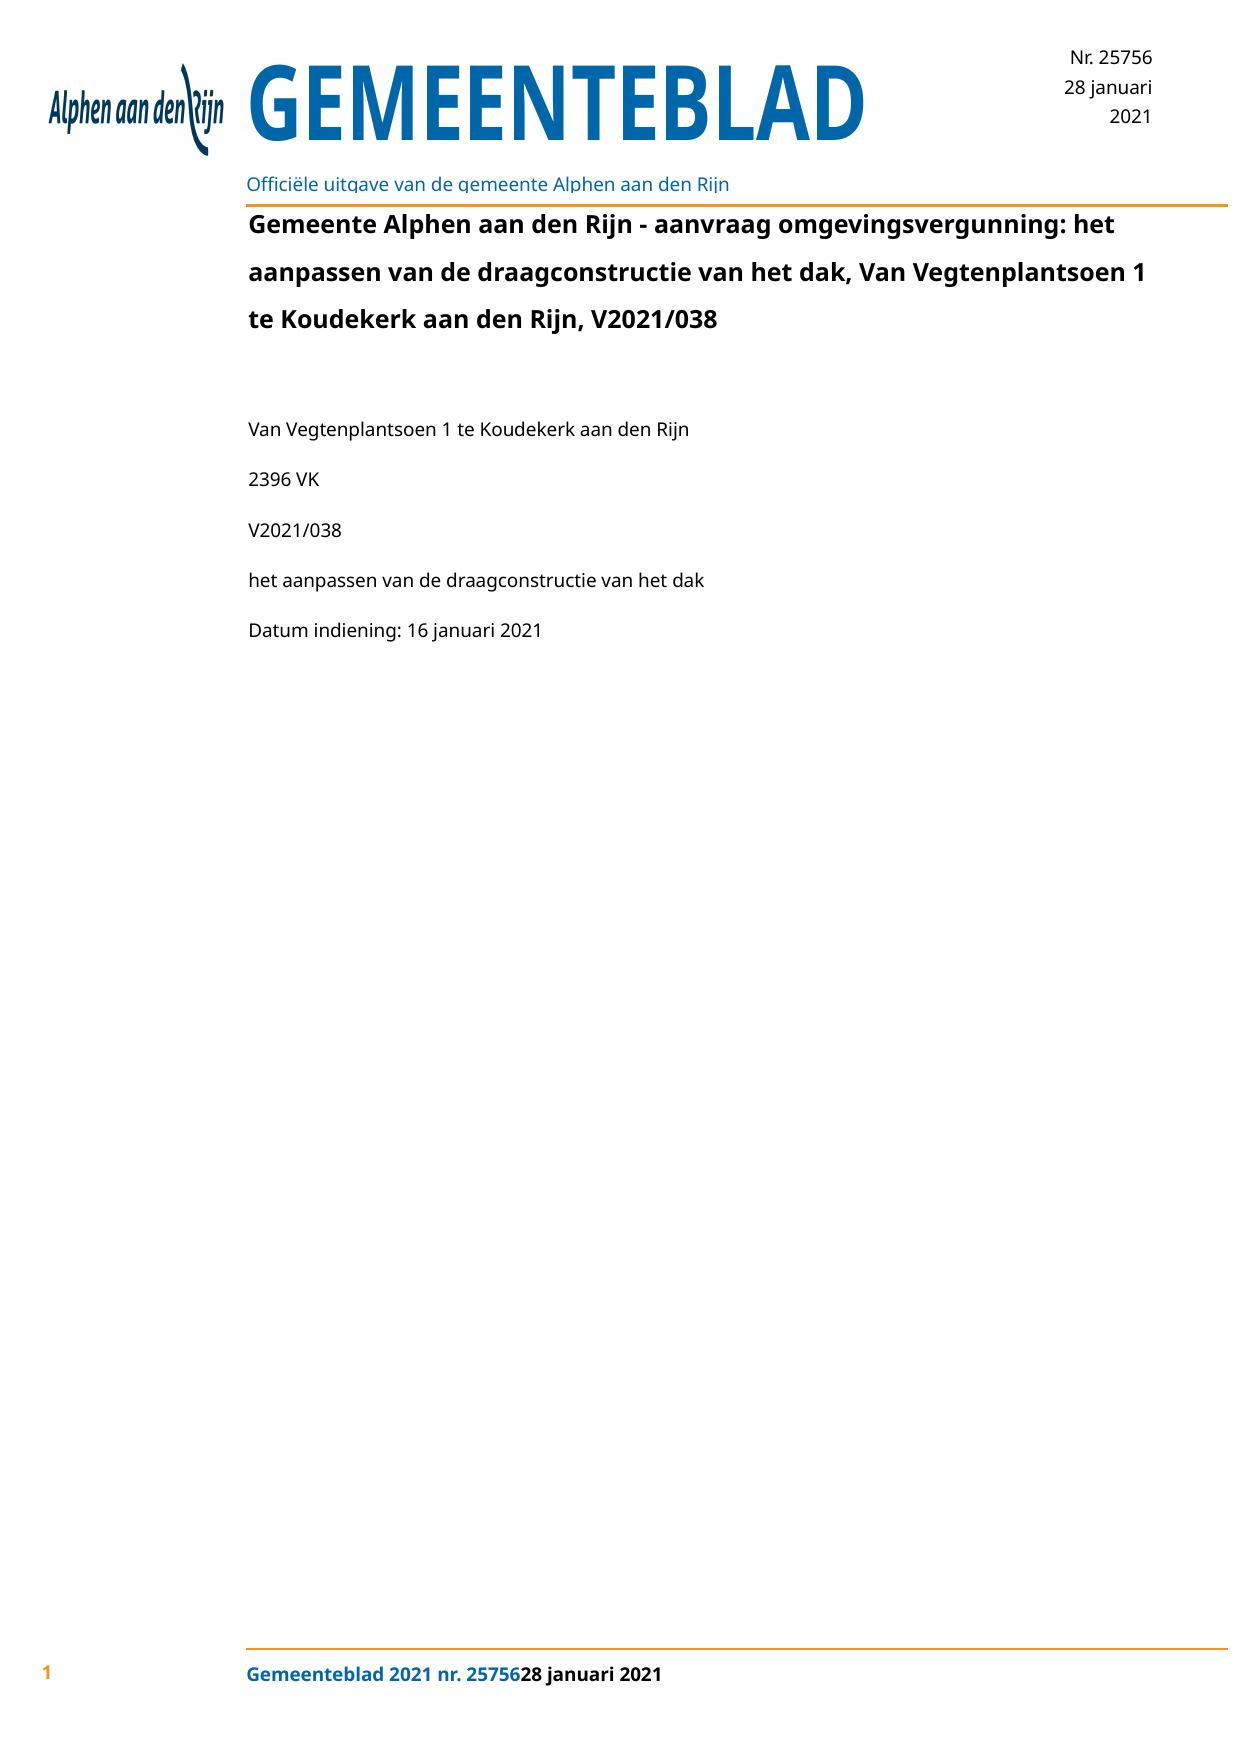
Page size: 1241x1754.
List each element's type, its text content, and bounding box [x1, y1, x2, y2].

text het aanpassen van de draagconstructie van het dak [248, 567, 1152, 593]
text V2021/038 [248, 517, 1152, 542]
text Van Vegtenplantsoen 1 te Koudekerk aan den Rijn [248, 416, 1152, 442]
text 2396 VK [248, 466, 1152, 492]
text Gemeente Alphen aan den Rijn - aanvraag omgevingsvergunning: het aanpassen van de draagconstructie van het dak, Van Vegtenplantsoen 1 te Koudekerk aan den Rijn, V2021/038 [248, 207, 1152, 336]
picture [41, 47, 231, 172]
text Datum indiening: 16 januari 2021 [248, 618, 1152, 643]
